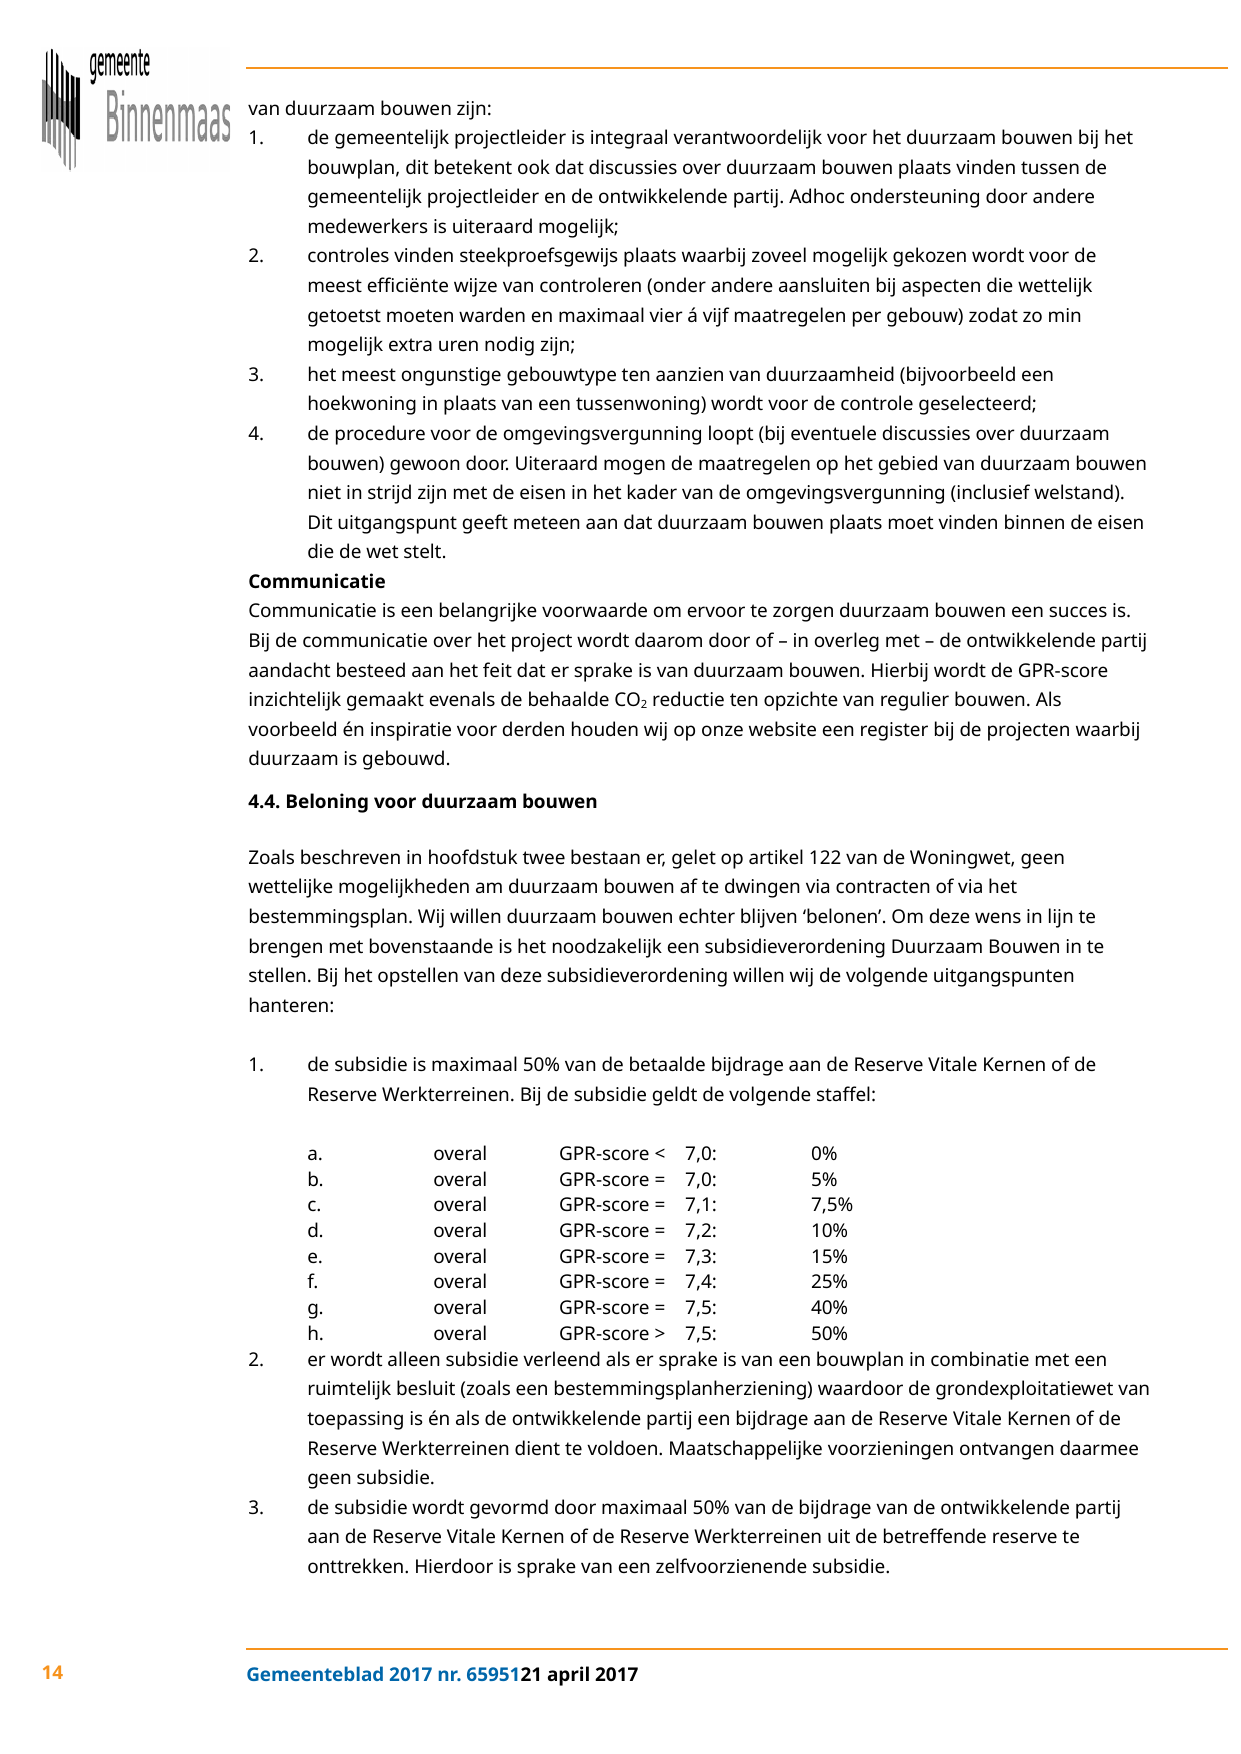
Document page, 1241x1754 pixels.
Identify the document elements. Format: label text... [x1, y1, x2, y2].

table_cell overal [433, 1191, 559, 1217]
table_cell GPR-score = [559, 1166, 685, 1191]
table_cell f. [307, 1269, 433, 1294]
table_cell 7,1: [685, 1191, 811, 1217]
list de subsidie is maximaal 50% van de betaalde bijdrage aan de Reserve Vitale Kernen of de Reserve Werkterreinen. Bij de subsidie geldt de volgende staffel: [248, 1051, 1152, 1106]
table_cell g. [307, 1294, 433, 1320]
list het meest ongunstige gebouwtype ten aanzien van duurzaamheid (bijvoorbeeld een hoekwoning in plaats van een tussenwoning) wordt voor de controle geselecteerd; [248, 361, 1152, 416]
table_cell overal [433, 1320, 559, 1346]
picture [41, 47, 231, 172]
text Communicatie is een belangrijke voorwaarde om ervoor te zorgen duurzaam bouwen een succes is. Bij de communicatie over het project wordt daarom door of – in overleg met – de ontwikkelende partij aandacht besteed aan het feit dat er sprake is van duurzaam bouwen. Hierbij wordt de GPR-score inzichtelijk gemaakt evenals de behaalde CO2 reductie ten opzichte van regulier bouwen. Als voorbeeld én inspiratie voor derden houden wij op onze website een register bij de projecten waarbij duurzaam is gebouwd. [248, 598, 1152, 771]
table_header a. [307, 1140, 433, 1166]
list de gemeentelijk projectleider is integraal verantwoordelijk voor het duurzaam bouwen bij het bouwplan, dit betekent ook dat discussies over duurzaam bouwen plaats vinden tussen de gemeentelijk projectleider en de ontwikkelende partij. Adhoc ondersteuning door andere medewerkers is uiteraard mogelijk; [248, 124, 1152, 239]
table_cell 10% [811, 1217, 1211, 1243]
table_cell 7,5: [685, 1294, 811, 1320]
list controles vinden steekproefsgewijs plaats waarbij zoveel mogelijk gekozen wordt voor de meest efficiënte wijze van controleren (onder andere aansluiten bij aspecten die wettelijk getoetst moeten warden en maximaal vier á vijf maatregelen per gebouw) zodat zo min mogelijk extra uren nodig zijn; [248, 243, 1152, 357]
table_cell GPR-score = [559, 1294, 685, 1320]
list de subsidie wordt gevormd door maximaal 50% van de bijdrage van de ontwikkelende partij aan de Reserve Vitale Kernen of de Reserve Werkterreinen uit de betreffende reserve te onttrekken. Hierdoor is sprake van een zelfvoorzienende subsidie. [248, 1494, 1152, 1579]
table_cell e. [307, 1243, 433, 1269]
table_header 0% [811, 1140, 1211, 1166]
table_cell 7,4: [685, 1269, 811, 1294]
table_header overal [433, 1140, 559, 1166]
table_cell 50% [811, 1320, 1211, 1346]
table_cell overal [433, 1243, 559, 1269]
text van duurzaam bouwen zijn: [248, 95, 1152, 121]
table_cell GPR-score = [559, 1269, 685, 1294]
table_cell 7,5% [811, 1191, 1211, 1217]
table_cell 5% [811, 1166, 1211, 1191]
table_cell overal [433, 1269, 559, 1294]
table_cell h. [307, 1320, 433, 1346]
table_cell 7,0: [685, 1166, 811, 1191]
list de procedure voor de omgevingsvergunning loopt (bij eventuele discussies over duurzaam bouwen) gewoon door. Uiteraard mogen de maatregelen op het gebied van duurzaam bouwen niet in strijd zijn met de eisen in het kader van de omgevingsvergunning (inclusief welstand). Dit uitgangspunt geeft meteen aan dat duurzaam bouwen plaats moet vinden binnen de eisen die de wet stelt. [248, 420, 1152, 564]
table_cell overal [433, 1166, 559, 1191]
table_cell 7,2: [685, 1217, 811, 1243]
table_header 7,0: [685, 1140, 811, 1166]
table_cell overal [433, 1294, 559, 1320]
table_cell overal [433, 1217, 559, 1243]
table_header GPR-score < [559, 1140, 685, 1166]
text Zoals beschreven in hoofdstuk twee bestaan er, gelet op artikel 122 van de Woningwet, geen wettelijke mogelijkheden am duurzaam bouwen af te dwingen via contracten of via het bestemmingsplan. Wij willen duurzaam bouwen echter blijven ‘belonen’. Om deze wens in lijn te brengen met bovenstaande is het noodzakelijk een subsidieverordening Duurzaam Bouwen in te stellen. Bij het opstellen van deze subsidieverordening willen wij de volgende uitgangspunten hanteren: [248, 844, 1152, 1018]
table_cell 7,3: [685, 1243, 811, 1269]
text Communicatie [248, 568, 1152, 594]
table_cell b. [307, 1166, 433, 1191]
table_cell 7,5: [685, 1320, 811, 1346]
table_cell c. [307, 1191, 433, 1217]
list er wordt alleen subsidie verleend als er sprake is van een bouwplan in combinatie met een ruimtelijk besluit (zoals een bestemmingsplanherziening) waardoor de grondexploitatiewet van toepassing is én als de ontwikkelende partij een bijdrage aan de Reserve Vitale Kernen of de Reserve Werkterreinen dient te voldoen. Maatschappelijke voorzieningen ontvangen daarmee geen subsidie. [248, 1346, 1152, 1490]
table_cell d. [307, 1217, 433, 1243]
table_cell GPR-score = [559, 1191, 685, 1217]
table_cell 40% [811, 1294, 1211, 1320]
table_cell 25% [811, 1269, 1211, 1294]
table_cell GPR-score = [559, 1217, 685, 1243]
table_cell GPR-score > [559, 1320, 685, 1346]
table_cell GPR-score = [559, 1243, 685, 1269]
text 4.4. Beloning voor duurzaam bouwen [248, 789, 1152, 814]
table_cell 15% [811, 1243, 1211, 1269]
